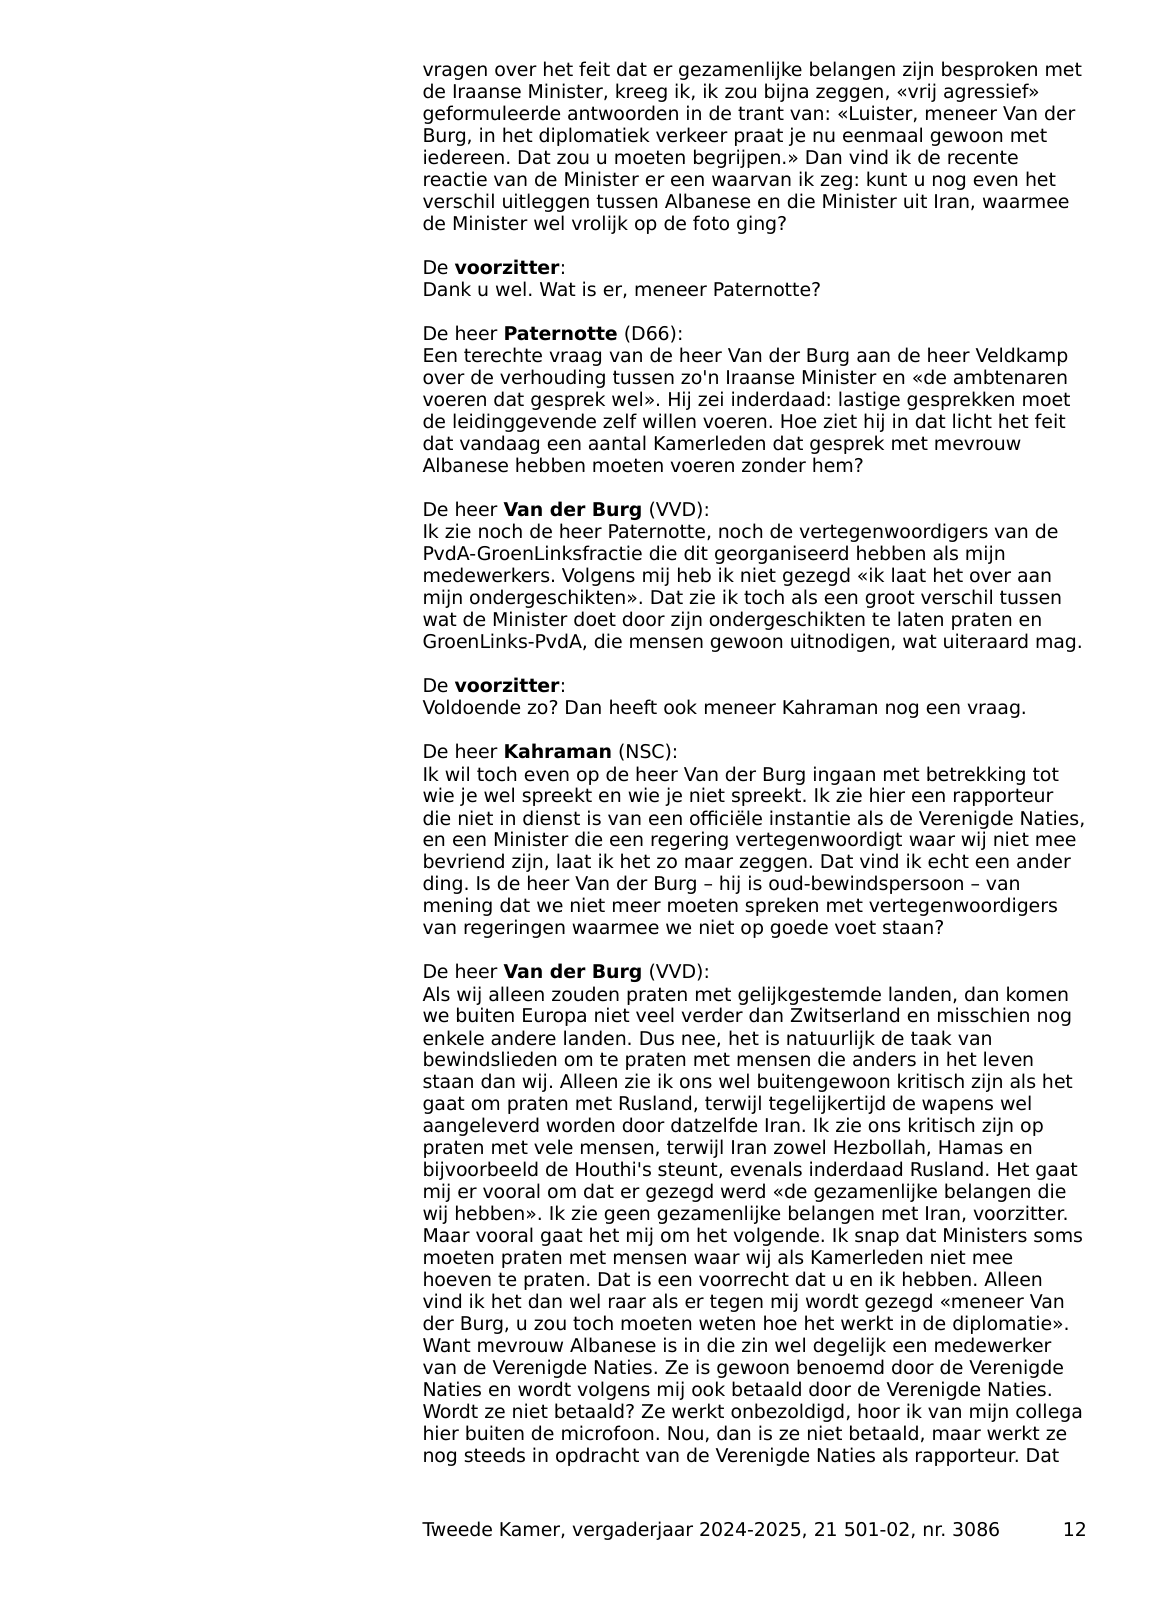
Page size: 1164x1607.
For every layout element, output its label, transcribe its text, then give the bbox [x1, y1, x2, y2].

text De heer Kahraman (NSC): [422, 741, 1087, 763]
text Dank u wel. Wat is er, meneer Paternotte? [422, 279, 1087, 301]
text Voldoende zo? Dan heeft ook meneer Kahraman nog een vraag. [422, 697, 1087, 719]
text Ik wil toch even op de heer Van der Burg ingaan met betrekking tot wie je wel spreekt en wie je niet spreekt. Ik zie hier een rapporteur die niet in dienst is van een officiële instantie als de Verenigde Naties, en een Minister die een regering vertegenwoordigt waar wij niet mee bevriend zijn, laat ik het zo maar zeggen. Dat vind ik echt een ander ding. Is de heer Van der Burg – hij is oud-bewindspersoon – van mening dat we niet meer moeten spreken met vertegenwoordigers van regeringen waarmee we niet op goede voet staan? [422, 763, 1087, 939]
text De heer Van der Burg (VVD): [422, 961, 1087, 983]
text De heer Paternotte (D66): [422, 323, 1087, 345]
text vragen over het feit dat er gezamenlijke belangen zijn besproken met de Iraanse Minister, kreeg ik, ik zou bijna zeggen, «vrij agressief» geformuleerde antwoorden in de trant van: «Luister, meneer Van der Burg, in het diplomatiek verkeer praat je nu eenmaal gewoon met iedereen. Dat zou u moeten begrijpen.» Dan vind ik de recente reactie van de Minister er een waarvan ik zeg: kunt u nog even het verschil uitleggen tussen Albanese en die Minister uit Iran, waarmee de Minister wel vrolijk op de foto ging? [422, 59, 1087, 235]
text Ik zie noch de heer Paternotte, noch de vertegenwoordigers van de PvdA-GroenLinksfractie die dit georganiseerd hebben als mijn medewerkers. Volgens mij heb ik niet gezegd «ik laat het over aan mijn ondergeschikten». Dat zie ik toch als een groot verschil tussen wat de Minister doet door zijn ondergeschikten te laten praten en GroenLinks-PvdA, die mensen gewoon uitnodigen, wat uiteraard mag. [422, 521, 1087, 653]
text Een terechte vraag van de heer Van der Burg aan de heer Veldkamp over de verhouding tussen zo'n Iraanse Minister en «de ambtenaren voeren dat gesprek wel». Hij zei inderdaad: lastige gesprekken moet de leidinggevende zelf willen voeren. Hoe ziet hij in dat licht het feit dat vandaag een aantal Kamerleden dat gesprek met mevrouw Albanese hebben moeten voeren zonder hem? [422, 345, 1087, 477]
text Als wij alleen zouden praten met gelijkgestemde landen, dan komen we buiten Europa niet veel verder dan Zwitserland en misschien nog enkele andere landen. Dus nee, het is natuurlijk de taak van bewindslieden om te praten met mensen die anders in het leven staan dan wij. Alleen zie ik ons wel buitengewoon kritisch zijn als het gaat om praten met Rusland, terwijl tegelijkertijd de wapens wel aangeleverd worden door datzelfde Iran. Ik zie ons kritisch zijn op praten met vele mensen, terwijl Iran zowel Hezbollah, Hamas en bijvoorbeeld de Houthi's steunt, evenals inderdaad Rusland. Het gaat mij er vooral om dat er gezegd werd «de gezamenlijke belangen die wij hebben». Ik zie geen gezamenlijke belangen met Iran, voorzitter. Maar vooral gaat het mij om het volgende. Ik snap dat Ministers soms moeten praten met mensen waar wij als Kamerleden niet mee hoeven te praten. Dat is een voorrecht dat u en ik hebben. Alleen vind ik het dan wel raar als er tegen mij wordt gezegd «meneer Van der Burg, u zou toch moeten weten hoe het werkt in de diplomatie». Want mevrouw Albanese is in die zin wel degelijk een medewerker van de Verenigde Naties. Ze is gewoon benoemd door de Verenigde Naties en wordt volgens mij ook betaald door de Verenigde Naties. Wordt ze niet betaald? Ze werkt onbezoldigd, hoor ik van mijn collega hier buiten de microfoon. Nou, dan is ze niet betaald, maar werkt ze nog steeds in opdracht van de Verenigde Naties als rapporteur. Dat [422, 983, 1087, 1467]
text De heer Van der Burg (VVD): [422, 499, 1087, 521]
text De voorzitter: [422, 257, 1087, 279]
text De voorzitter: [422, 675, 1087, 697]
